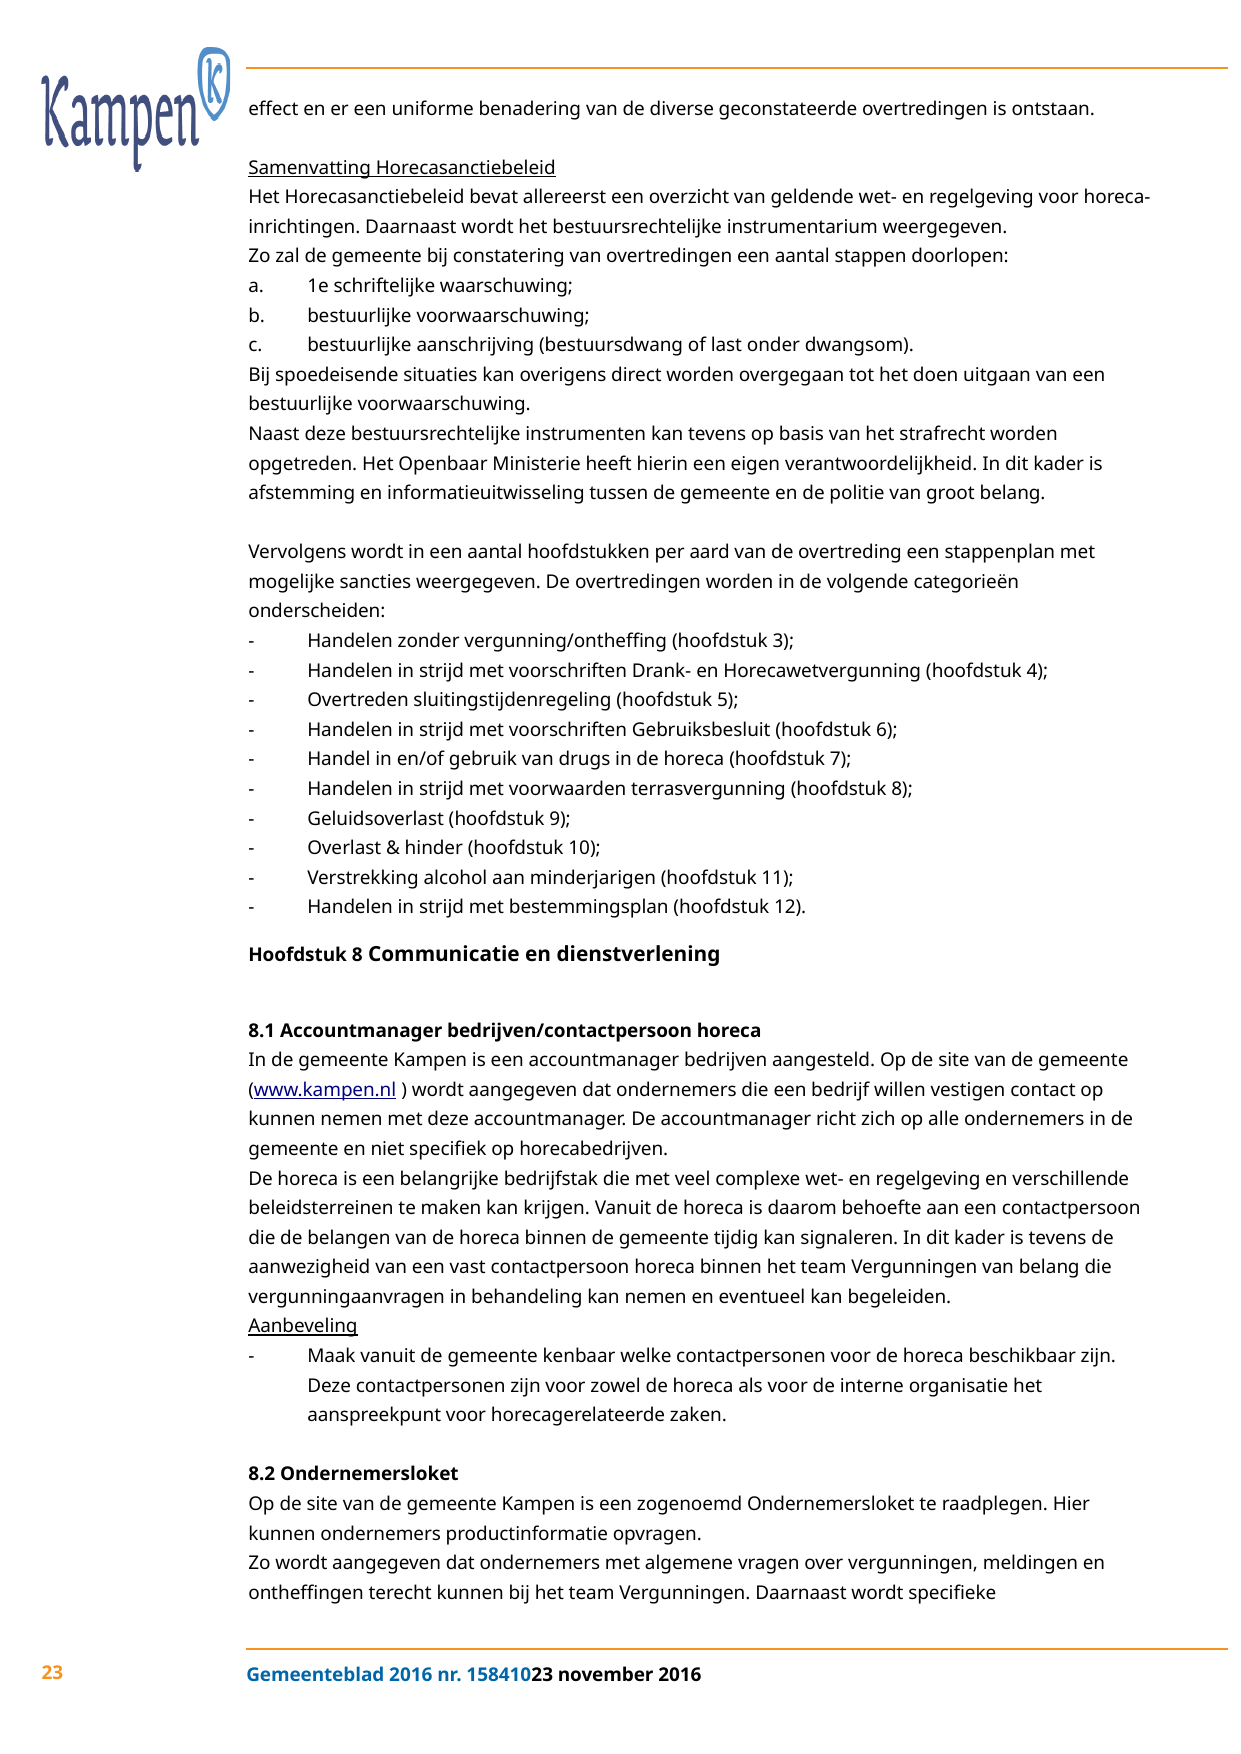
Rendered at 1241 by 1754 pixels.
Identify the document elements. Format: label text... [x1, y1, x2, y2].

list Maak vanuit de gemeente kenbaar welke contactpersonen voor de horeca beschikbaar zijn. Deze contactpersonen zijn voor zowel de horeca als voor de interne organisatie het aanspreekpunt voor horecagerelateerde zaken. [248, 1342, 1152, 1427]
text Zo zal de gemeente bij constatering van overtredingen een aantal stappen doorlopen: [248, 243, 1152, 268]
list Handelen in strijd met voorschriften Drank- en Horecawetvergunning (hoofdstuk 4); [248, 657, 1152, 683]
list bestuurlijke voorwaarschuwing; [248, 302, 1152, 328]
text 8.2 Ondernemersloket [248, 1461, 1152, 1486]
list bestuurlijke aanschrijving (bestuursdwang of last onder dwangsom). [248, 331, 1152, 357]
text Zo wordt aangegeven dat ondernemers met algemene vragen over vergunningen, meldingen en ontheffingen terecht kunnen bij het team Vergunningen. Daarnaast wordt specifieke [248, 1549, 1152, 1605]
text effect en er een uniforme benadering van de diverse geconstateerde overtredingen is ontstaan. [248, 95, 1152, 121]
text Bij spoedeisende situaties kan overigens direct worden overgegaan tot het doen uitgaan van een bestuurlijke voorwaarschuwing. [248, 361, 1152, 416]
list 1e schriftelijke waarschuwing; [248, 272, 1152, 298]
list Handelen zonder vergunning/ontheffing (hoofdstuk 3); [248, 627, 1152, 653]
text Naast deze bestuursrechtelijke instrumenten kan tevens op basis van het strafrecht worden opgetreden. Het Openbaar Ministerie heeft hierin een eigen verantwoordelijkheid. In dit kader is afstemming en informatieuitwisseling tussen de gemeente en de politie van groot belang. [248, 420, 1152, 505]
text Op de site van de gemeente Kampen is een zogenoemd Ondernemersloket te raadplegen. Hier kunnen ondernemers productinformatie opvragen. [248, 1490, 1152, 1546]
text Aanbeveling [248, 1313, 1152, 1338]
list Overlast & hinder (hoofdstuk 10); [248, 834, 1152, 860]
list Handelen in strijd met voorwaarden terrasvergunning (hoofdstuk 8); [248, 775, 1152, 801]
text 8.1 Accountmanager bedrijven/contactpersoon horeca [248, 1017, 1152, 1043]
list Overtreden sluitingstijdenregeling (hoofdstuk 5); [248, 686, 1152, 712]
list Handel in en/of gebruik van drugs in de horeca (hoofdstuk 7); [248, 746, 1152, 771]
text Het Horecasanctiebeleid bevat allereerst een overzicht van geldende wet- en regelgeving voor horeca-inrichtingen. Daarnaast wordt het bestuursrechtelijke instrumentarium weergegeven. [248, 183, 1152, 239]
list Verstrekking alcohol aan minderjarigen (hoofdstuk 11); [248, 864, 1152, 890]
list Handelen in strijd met voorschriften Gebruiksbesluit (hoofdstuk 6); [248, 716, 1152, 742]
text Samenvatting Horecasanctiebeleid [248, 154, 1152, 180]
text In de gemeente Kampen is een accountmanager bedrijven aangesteld. Op de site van de gemeente (www.kampen.nl ) wordt aangegeven dat ondernemers die een bedrijf willen vestigen contact op kunnen nemen met deze accountmanager. De accountmanager richt zich op alle ondernemers in de gemeente en niet specifiek op horecabedrijven. [248, 1046, 1152, 1161]
list Geluidsoverlast (hoofdstuk 9); [248, 805, 1152, 831]
text De horeca is een belangrijke bedrijfstak die met veel complexe wet- en regelgeving en verschillende beleidsterreinen te maken kan krijgen. Vanuit de horeca is daarom behoefte aan een contactpersoon die de belangen van de horeca binnen de gemeente tijdig kan signaleren. In dit kader is tevens de aanwezigheid van een vast contactpersoon horeca binnen het team Vergunningen van belang die vergunningaanvragen in behandeling kan nemen en eventueel kan begeleiden. [248, 1165, 1152, 1309]
list Handelen in strijd met bestemmingsplan (hoofdstuk 12). [248, 893, 1152, 919]
text Hoofdstuk 8 Communicatie en dienstverlening [248, 939, 1152, 968]
picture [41, 47, 231, 172]
text Vervolgens wordt in een aantal hoofdstukken per aard van de overtreding een stappenplan met mogelijke sancties weergegeven. De overtredingen worden in de volgende categorieën onderscheiden: [248, 538, 1152, 623]
